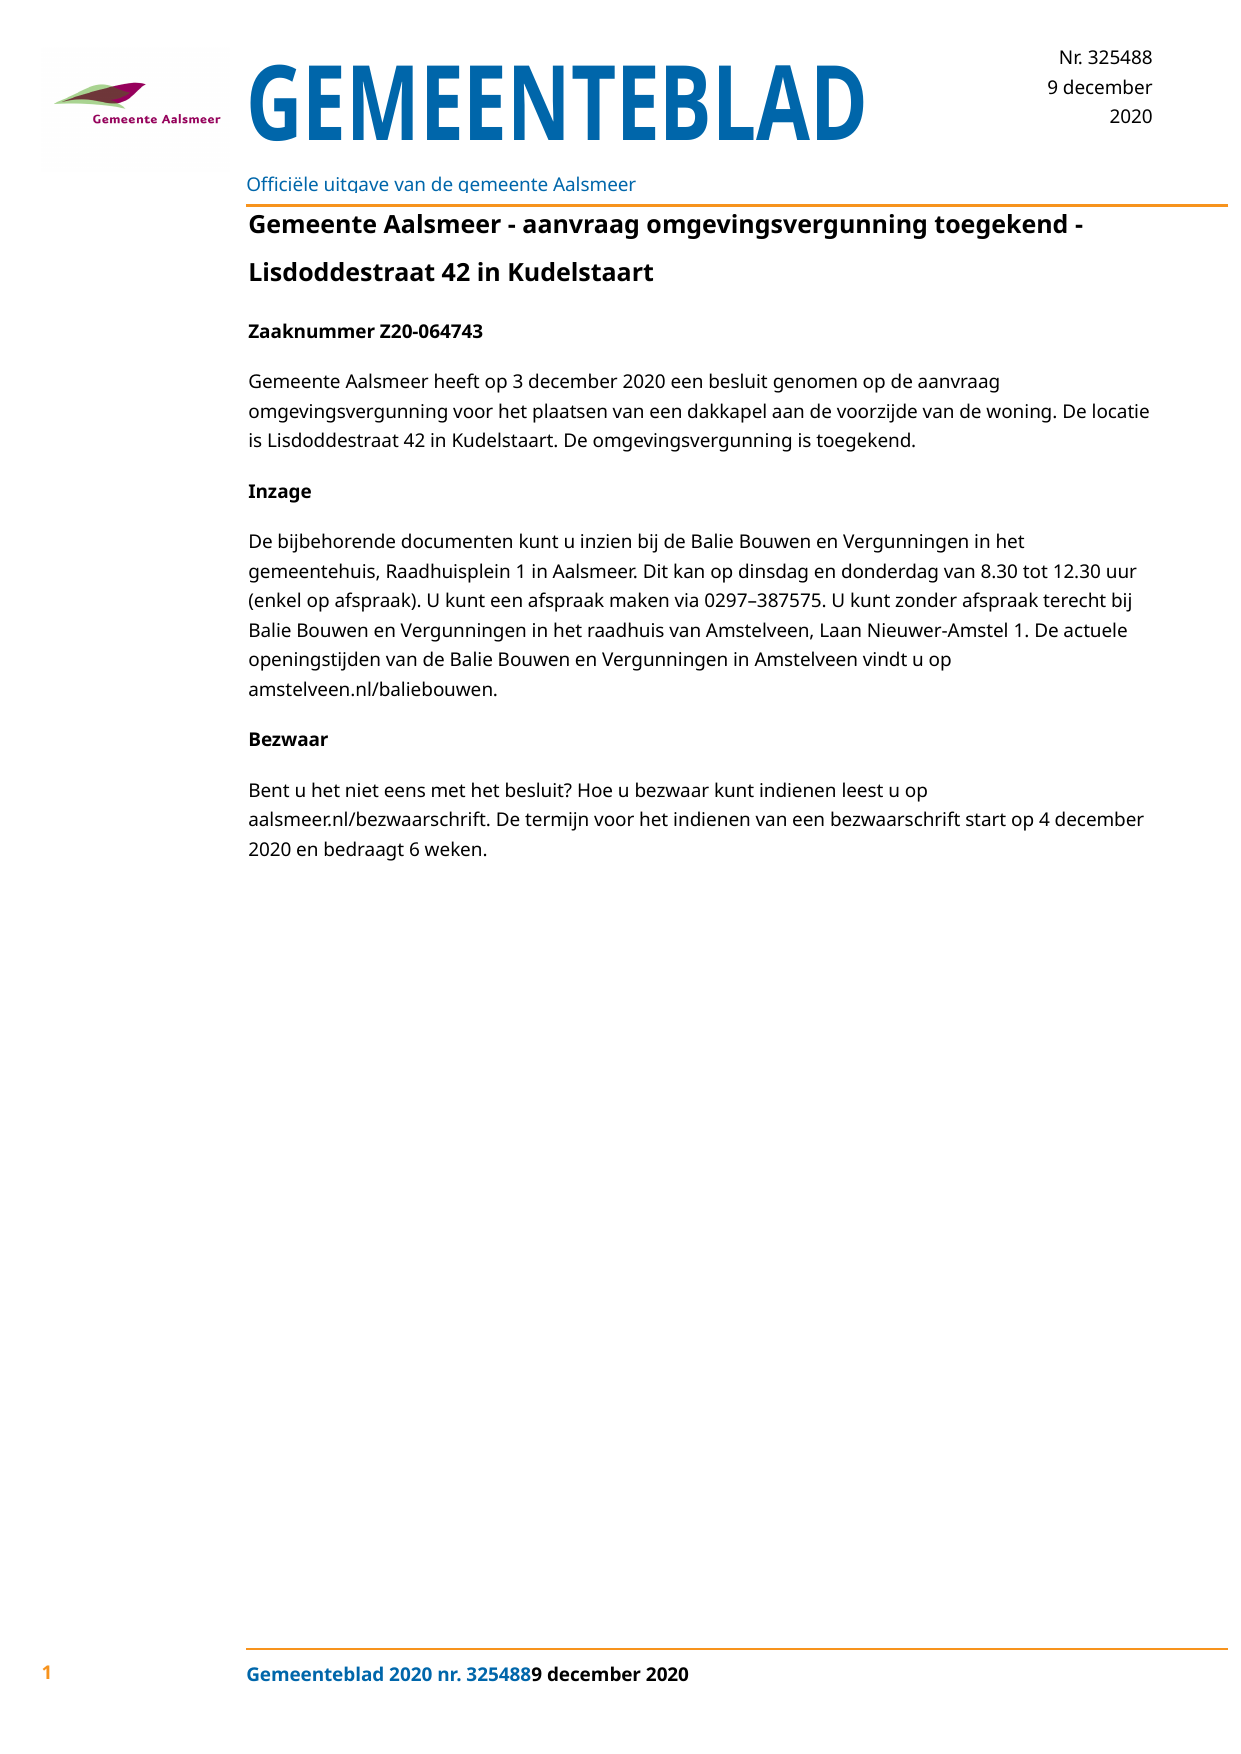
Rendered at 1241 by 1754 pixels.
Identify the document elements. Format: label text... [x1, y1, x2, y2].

text Bezwaar [248, 727, 1152, 752]
text Inzage [248, 478, 1152, 504]
text De bijbehorende documenten kunt u inzien bij de Balie Bouwen en Vergunningen in het gemeentehuis, Raadhuisplein 1 in Aalsmeer. Dit kan op dinsdag en donderdag van 8.30 tot 12.30 uur (enkel op afspraak). U kunt een afspraak maken via 0297–387575. U kunt zonder afspraak terecht bij Balie Bouwen en Vergunningen in het raadhuis van Amstelveen, Laan Nieuwer-Amstel 1. De actuele openingstijden van de Balie Bouwen en Vergunningen in Amstelveen vindt u op amstelveen.nl/baliebouwen. [248, 528, 1152, 702]
text Gemeente Aalsmeer - aanvraag omgevingsvergunning toegekend - Lisdoddestraat 42 in Kudelstaart [248, 207, 1152, 288]
text Bent u het niet eens met het besluit? Hoe u bezwaar kunt indienen leest u op aalsmeer.nl/bezwaarschrift. De termijn voor het indienen van een bezwaarschrift start op 4 december 2020 en bedraagt 6 weken. [248, 777, 1152, 862]
picture [41, 47, 231, 172]
text Zaaknummer Z20-064743 [248, 318, 1152, 344]
text Gemeente Aalsmeer heeft op 3 december 2020 een besluit genomen op de aanvraag omgevingsvergunning voor het plaatsen van een dakkapel aan de voorzijde van de woning. De locatie is Lisdoddestraat 42 in Kudelstaart. De omgevingsvergunning is toegekend. [248, 368, 1152, 453]
